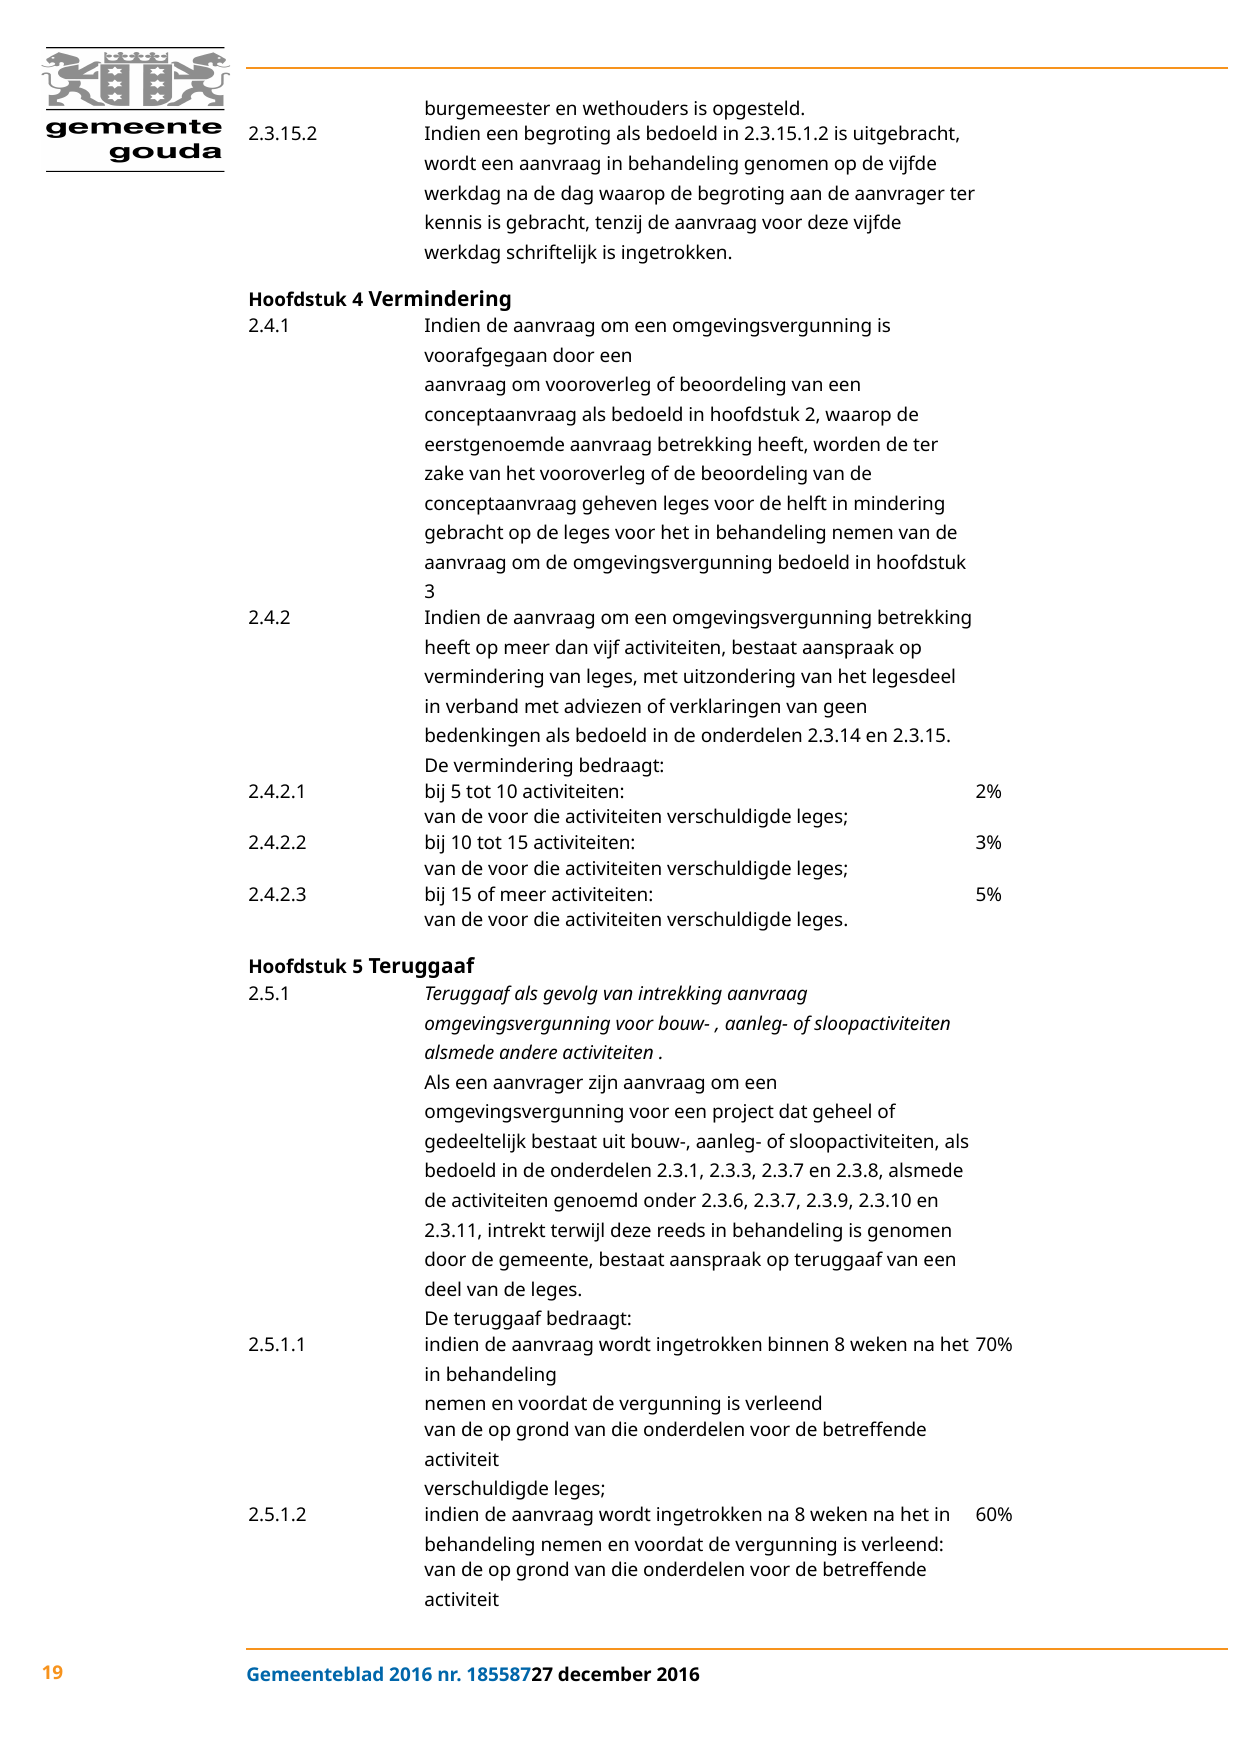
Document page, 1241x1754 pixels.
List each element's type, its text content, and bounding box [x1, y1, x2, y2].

table_header Indien de aanvraag om een omgevingsvergunning is voorafgegaan door een aanvraag om vooroverleg of beoordeling van een conceptaanvraag als bedoeld in hoofdstuk 2, waarop de eerstgenoemde aanvraag betrekking heeft, worden de ter zake van het vooroverleg of de beoordeling van de conceptaanvraag geheven leges voor de helft in mindering gebracht op de leges voor het in behandeling nemen van de aanvraag om de omgevingsvergunning bedoeld in hoofdstuk 3 [424, 313, 975, 604]
picture [41, 47, 231, 172]
table_header Teruggaaf als gevolg van intrekking aanvraag omgevingsvergunning voor bouw- , aanleg- of sloopactiviteiten alsmede andere activiteiten . Als een aanvrager zijn aanvraag om een omgevingsvergunning voor een project dat geheel of gedeeltelijk bestaat uit bouw-, aanleg- of sloopactiviteiten, als bedoeld in de onderdelen 2.3.1, 2.3.3, 2.3.7 en 2.3.8, alsmede de activiteiten genoemd onder 2.3.6, 2.3.7, 2.3.9, 2.3.10 en 2.3.11, intrekt terwijl deze reeds in behandeling is genomen door de gemeente, bestaat aanspraak op teruggaaf van een deel van de leges. De teruggaaf bedraagt: [424, 980, 975, 1331]
table_cell [975, 1556, 1152, 1612]
table_cell 3% [975, 830, 1152, 855]
table_cell [248, 1416, 424, 1501]
table_cell [248, 1556, 424, 1612]
table_cell van de voor die activiteiten verschuldigde leges; [424, 804, 975, 829]
table_header 2.4.1 [248, 313, 424, 604]
table_cell [975, 95, 1152, 121]
table_cell 70% [975, 1331, 1152, 1416]
table_cell [975, 121, 1152, 264]
table_cell 2.5.1.2 [248, 1501, 424, 1556]
table_header 2.5.1 [248, 980, 424, 1331]
table_cell burgemeester en wethouders is opgesteld. [424, 95, 975, 121]
table_cell 60% [975, 1501, 1152, 1556]
table_cell 2.4.2.3 [248, 881, 424, 907]
table_header [975, 313, 1152, 604]
table_cell [248, 855, 424, 881]
table_cell 2% [975, 778, 1152, 804]
table_cell indien de aanvraag wordt ingetrokken na 8 weken na het in behandeling nemen en voordat de vergunning is verleend: [424, 1501, 975, 1556]
text Hoofdstuk 5 Teruggaaf [248, 952, 1152, 980]
table_cell [248, 804, 424, 829]
table_cell indien de aanvraag wordt ingetrokken binnen 8 weken na het in behandeling nemen en voordat de vergunning is verleend [424, 1331, 975, 1416]
table_cell [975, 907, 1152, 932]
table_cell van de op grond van die onderdelen voor de betreffende activiteit verschuldigde leges; [424, 1416, 975, 1501]
table_header [975, 980, 1152, 1331]
table_cell [248, 95, 424, 121]
table_cell [975, 1416, 1152, 1501]
table_cell van de voor die activiteiten verschuldigde leges. [424, 907, 975, 932]
table_cell [975, 804, 1152, 829]
table_cell bij 15 of meer activiteiten: [424, 881, 975, 907]
table_cell 2.3.15.2 [248, 121, 424, 264]
table_cell [248, 907, 424, 932]
table_cell van de voor die activiteiten verschuldigde leges; [424, 855, 975, 881]
table_cell 2.4.2.1 [248, 778, 424, 804]
table_cell bij 5 tot 10 activiteiten: [424, 778, 975, 804]
text Hoofdstuk 4 Vermindering [248, 284, 1152, 312]
table_cell 2.4.2 [248, 604, 424, 778]
table_cell 2.4.2.2 [248, 830, 424, 855]
table_cell 5% [975, 881, 1152, 907]
table_cell bij 10 tot 15 activiteiten: [424, 830, 975, 855]
table_cell [975, 604, 1152, 778]
table_cell [975, 855, 1152, 881]
table_cell Indien een begroting als bedoeld in 2.3.15.1.2 is uitgebracht, wordt een aanvraag in behandeling genomen op de vijfde werkdag na de dag waarop de begroting aan de aanvrager ter kennis is gebracht, tenzij de aanvraag voor deze vijfde werkdag schriftelijk is ingetrokken. [424, 121, 975, 264]
table_cell van de op grond van die onderdelen voor de betreffende activiteit [424, 1556, 975, 1612]
table_cell Indien de aanvraag om een omgevingsvergunning betrekking heeft op meer dan vijf activiteiten, bestaat aanspraak op vermindering van leges, met uitzondering van het legesdeel in verband met adviezen of verklaringen van geen bedenkingen als bedoeld in de onderdelen 2.3.14 en 2.3.15. De vermindering bedraagt: [424, 604, 975, 778]
table_cell 2.5.1.1 [248, 1331, 424, 1416]
